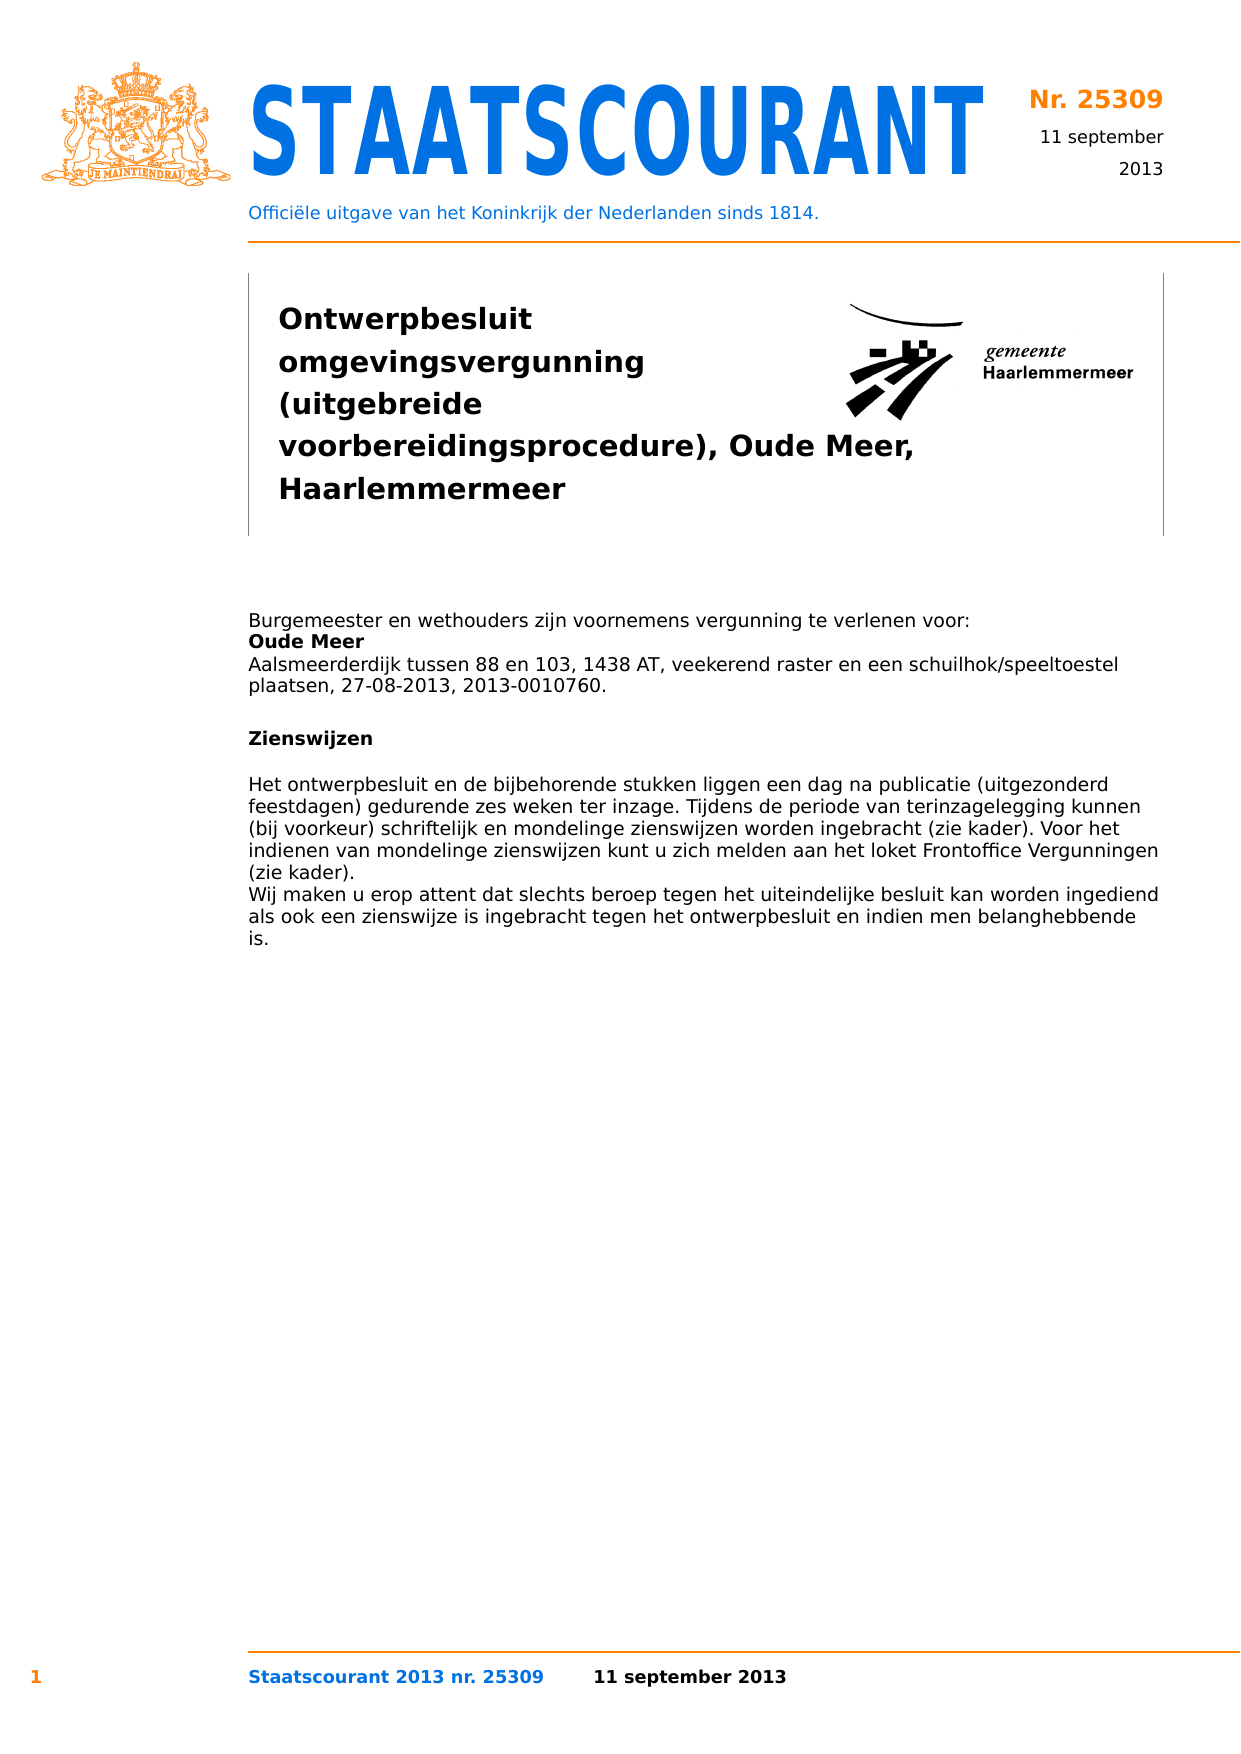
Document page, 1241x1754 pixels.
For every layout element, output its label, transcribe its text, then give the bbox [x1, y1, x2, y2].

table_header [25, 62, 248, 241]
table_cell Officiële uitgave van het Koninkrijk der Nederlanden sinds 1814. [248, 203, 1240, 241]
text Het ontwerpbesluit en de bijbehorende stukken liggen een dag na publicatie (uitgezonderd feestdagen) gedurende zes weken ter inzage. Tijdens de periode van terinzagelegging kunnen (bij voorkeur) schriftelijk en mondelinge zienswijzen worden ingebracht (zie kader). Voor het indienen van mondelinge zienswijzen kunt u zich melden aan het loket Frontoffice Vergunningen (zie kader). [248, 774, 1163, 884]
text Burgemeester en wethouders zijn voornemens vergunning te verlenen voor: [248, 609, 1163, 631]
subtitle Ontwerpbesluit omgevingsvergunning (uitgebreide voorbereidingsprocedure), Oude Meer, Haarlemmermeer [249, 273, 1163, 536]
picture [41, 62, 231, 186]
text Oude Meer [248, 631, 1163, 653]
table_header Nr. 25309 [998, 62, 1240, 121]
subtitle Zienswijzen [248, 727, 1163, 749]
table_header STAATSCOURANT [248, 62, 998, 203]
table_cell 2013 [998, 153, 1240, 203]
table_cell 11 september [998, 121, 1240, 153]
picture [844, 302, 1134, 421]
text Wij maken u erop attent dat slechts beroep tegen het uiteindelijke besluit kan worden ingediend als ook een zienswijze is ingebracht tegen het ontwerpbesluit en indien men belanghebbende is. [248, 884, 1163, 950]
text Aalsmeerderdijk tussen 88 en 103, 1438 AT, veekerend raster en een schuilhok/speeltoestel plaatsen, 27-08-2013, 2013-0010760. [248, 653, 1163, 697]
